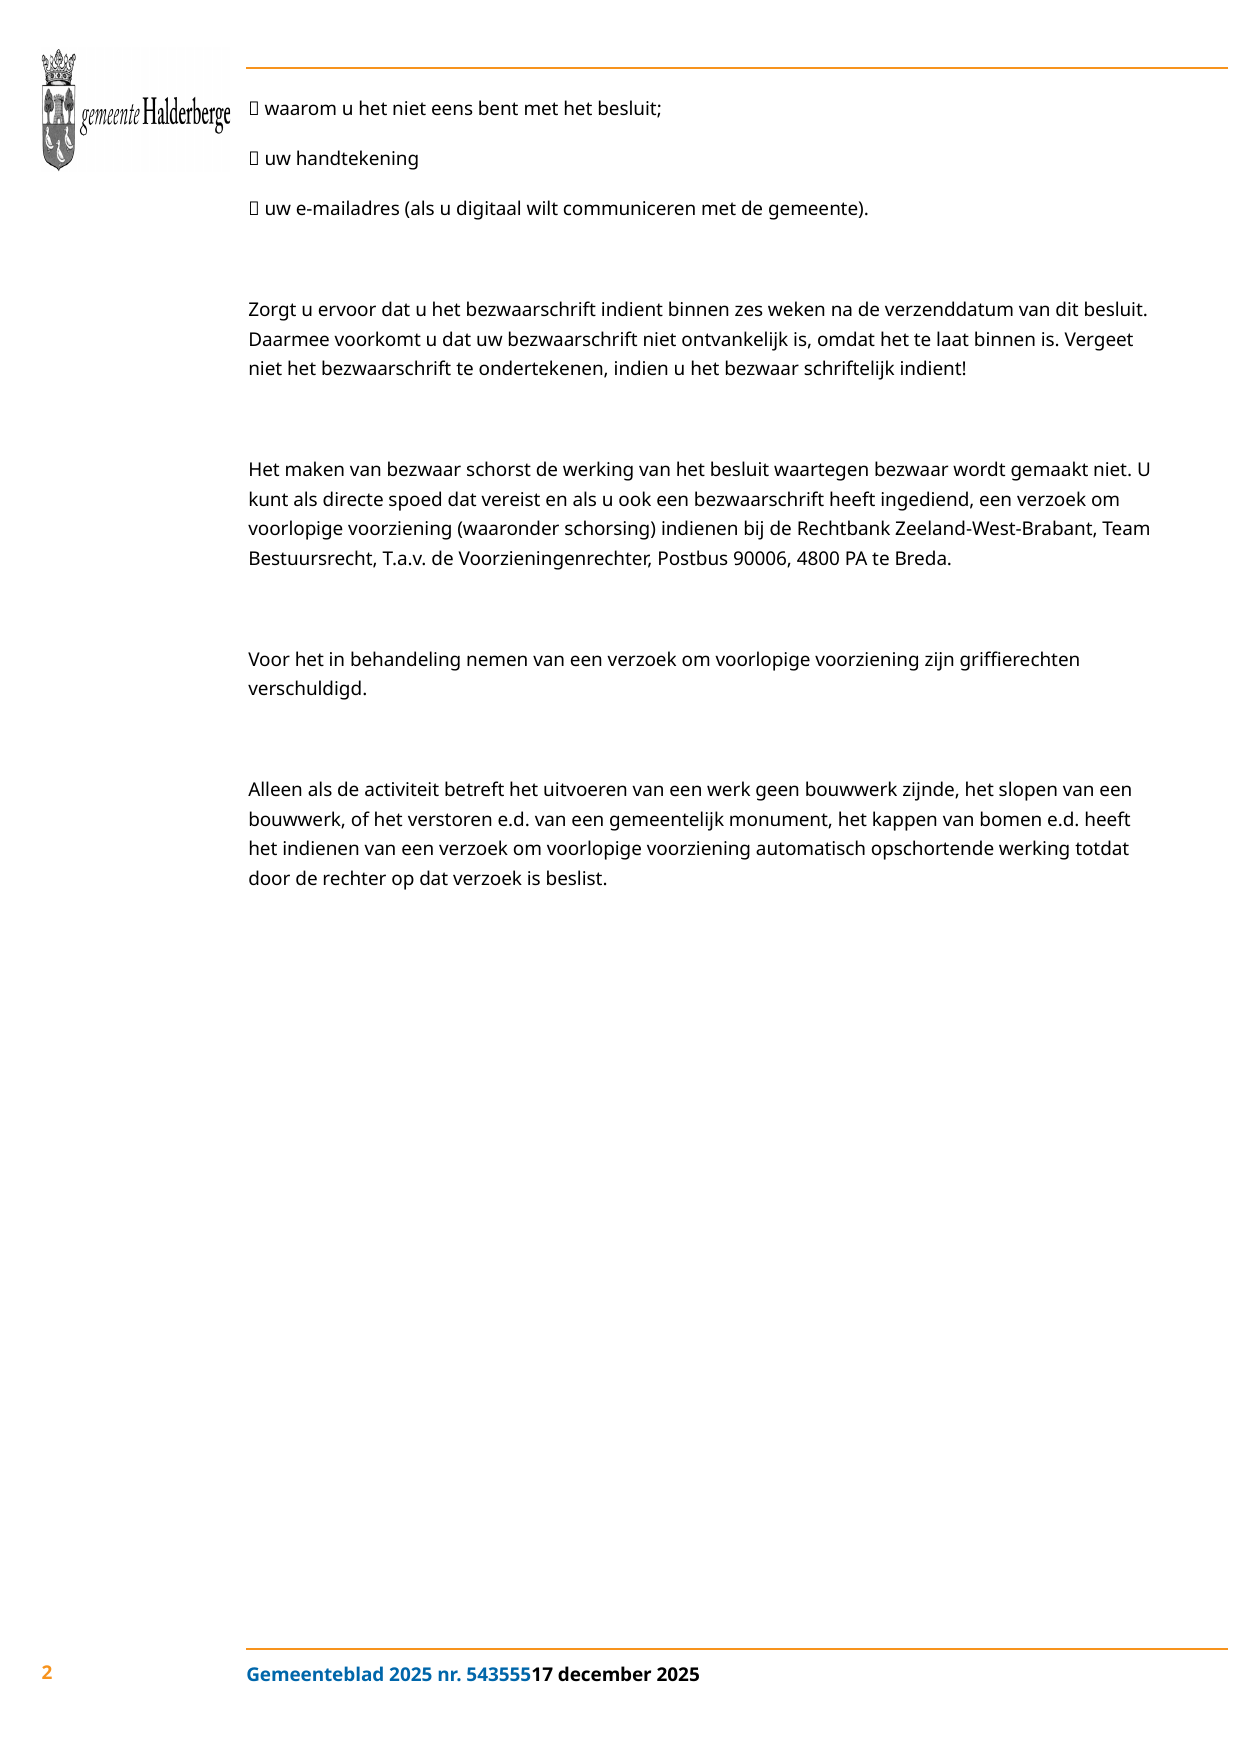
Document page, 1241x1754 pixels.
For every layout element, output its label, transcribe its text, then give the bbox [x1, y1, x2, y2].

text  uw e-mailadres (als u digitaal wilt communiceren met de gemeente). [248, 196, 1152, 221]
text  waarom u het niet eens bent met het besluit; [248, 95, 1152, 121]
picture [41, 47, 231, 172]
text  uw handtekening [248, 145, 1152, 171]
text Zorgt u ervoor dat u het bezwaarschrift indient binnen zes weken na de verzenddatum van dit besluit. Daarmee voorkomt u dat uw bezwaarschrift niet ontvankelijk is, omdat het te laat binnen is. Vergeet niet het bezwaarschrift te ondertekenen, indien u het bezwaar schriftelijk indient! [248, 296, 1152, 381]
text Voor het in behandeling nemen van een verzoek om voorlopige voorziening zijn griffierechten verschuldigd. [248, 646, 1152, 701]
text Alleen als de activiteit betreft het uitvoeren van een werk geen bouwwerk zijnde, het slopen van een bouwwerk, of het verstoren e.d. van een gemeentelijk monument, het kappen van bomen e.d. heeft het indienen van een verzoek om voorlopige voorziening automatisch opschortende werking totdat door de rechter op dat verzoek is beslist. [248, 776, 1152, 891]
text Het maken van bezwaar schorst de werking van het besluit waartegen bezwaar wordt gemaakt niet. U kunt als directe spoed dat vereist en als u ook een bezwaarschrift heeft ingediend, een verzoek om voorlopige voorziening (waaronder schorsing) indienen bij de Rechtbank Zeeland-West-Brabant, Team Bestuursrecht, T.a.v. de Voorzieningenrechter, Postbus 90006, 4800 PA te Breda. [248, 456, 1152, 571]
